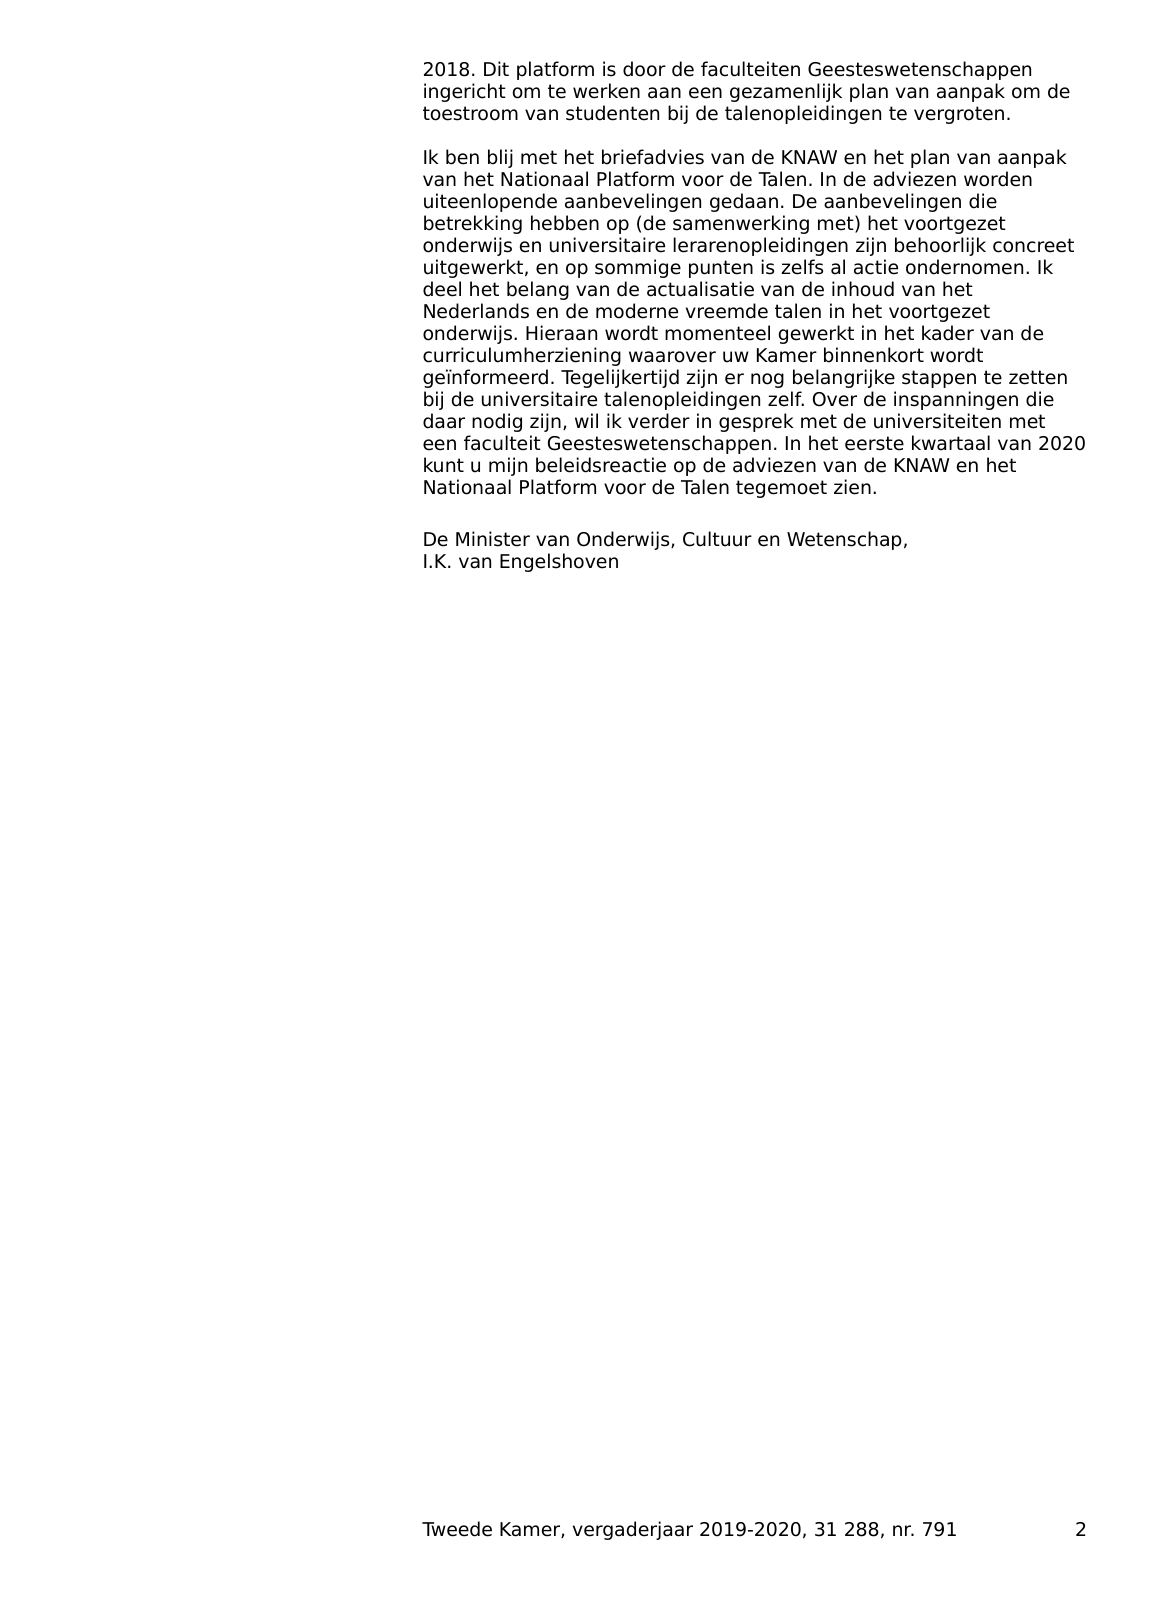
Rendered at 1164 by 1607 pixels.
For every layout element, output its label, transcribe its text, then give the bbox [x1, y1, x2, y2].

text Ik ben blij met het briefadvies van de KNAW en het plan van aanpak van het Nationaal Platform voor de Talen. In de adviezen worden uiteenlopende aanbevelingen gedaan. De aanbevelingen die betrekking hebben op (de samenwerking met) het voortgezet onderwijs en universitaire lerarenopleidingen zijn behoorlijk concreet uitgewerkt, en op sommige punten is zelfs al actie ondernomen. Ik deel het belang van de actualisatie van de inhoud van het Nederlands en de moderne vreemde talen in het voortgezet onderwijs. Hieraan wordt momenteel gewerkt in het kader van de curriculumherziening waarover uw Kamer binnenkort wordt geïnformeerd. Tegelijkertijd zijn er nog belangrijke stappen te zetten bij de universitaire talenopleidingen zelf. Over de inspanningen die daar nodig zijn, wil ik verder in gesprek met de universiteiten met een faculteit Geesteswetenschappen. In het eerste kwartaal van 2020 kunt u mijn beleidsreactie op de adviezen van de KNAW en het Nationaal Platform voor de Talen tegemoet zien. [422, 147, 1087, 499]
text De Minister van Onderwijs, Cultuur en Wetenschap, I.K. van Engelshoven [422, 529, 1087, 573]
text 2018. Dit platform is door de faculteiten Geesteswetenschappen ingericht om te werken aan een gezamenlijk plan van aanpak om de toestroom van studenten bij de talenopleidingen te vergroten. [422, 59, 1087, 125]
